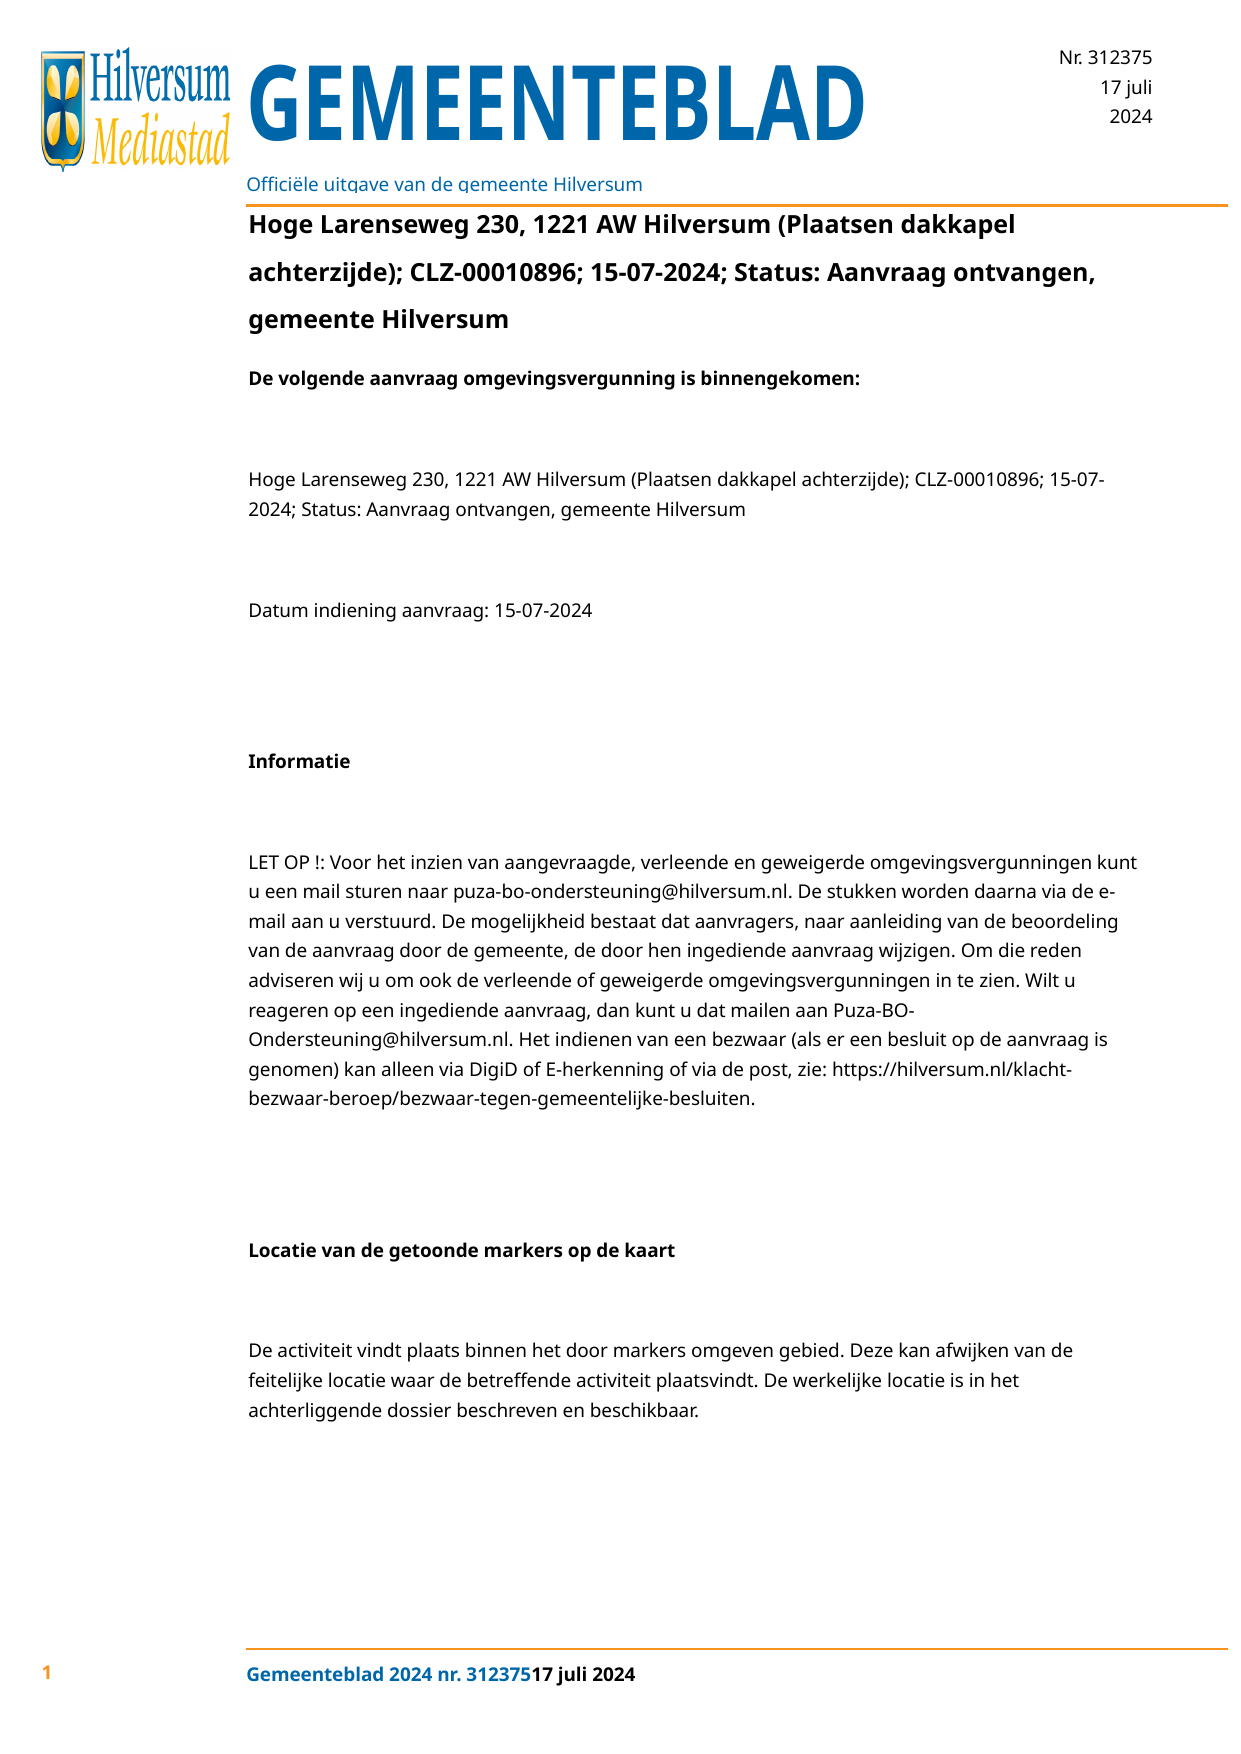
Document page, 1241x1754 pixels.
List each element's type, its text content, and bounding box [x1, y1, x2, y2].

text LET OP !: Voor het inzien van aangevraagde, verleende en geweigerde omgevingsvergunningen kunt u een mail sturen naar puza-bo-ondersteuning@hilversum.nl. De stukken worden daarna via de e-mail aan u verstuurd. De mogelijkheid bestaat dat aanvragers, naar aanleiding van de beoordeling van de aanvraag door de gemeente, de door hen ingediende aanvraag wijzigen. Om die reden adviseren wij u om ook de verleende of geweigerde omgevingsvergunningen in te zien. Wilt u reageren op een ingediende aanvraag, dan kunt u dat mailen aan Puza-BO-Ondersteuning@hilversum.nl. Het indienen van een bezwaar (als er een besluit op de aanvraag is genomen) kan alleen via DigiD of E-herkenning of via de post, zie: https://hilversum.nl/klacht-bezwaar-beroep/bezwaar-tegen-gemeentelijke-besluiten. [248, 849, 1152, 1111]
text Locatie van de getoonde markers op de kaart [248, 1237, 1152, 1262]
text Informatie [248, 748, 1152, 774]
text Datum indiening aanvraag: 15-07-2024 [248, 597, 1152, 622]
text De activiteit vindt plaats binnen het door markers omgeven gebied. Deze kan afwijken van de feitelijke locatie waar de betreffende activiteit plaatsvindt. De werkelijke locatie is in het achterliggende dossier beschreven en beschikbaar. [248, 1338, 1152, 1422]
text Hoge Larenseweg 230, 1221 AW Hilversum (Plaatsen dakkapel achterzijde); CLZ-00010896; 15-07-2024; Status: Aanvraag ontvangen, gemeente Hilversum [248, 466, 1152, 522]
picture [41, 47, 231, 172]
text Hoge Larenseweg 230, 1221 AW Hilversum (Plaatsen dakkapel achterzijde); CLZ-00010896; 15-07-2024; Status: Aanvraag ontvangen, gemeente Hilversum [248, 207, 1152, 336]
text De volgende aanvraag omgevingsvergunning is binnengekomen: [248, 366, 1152, 391]
